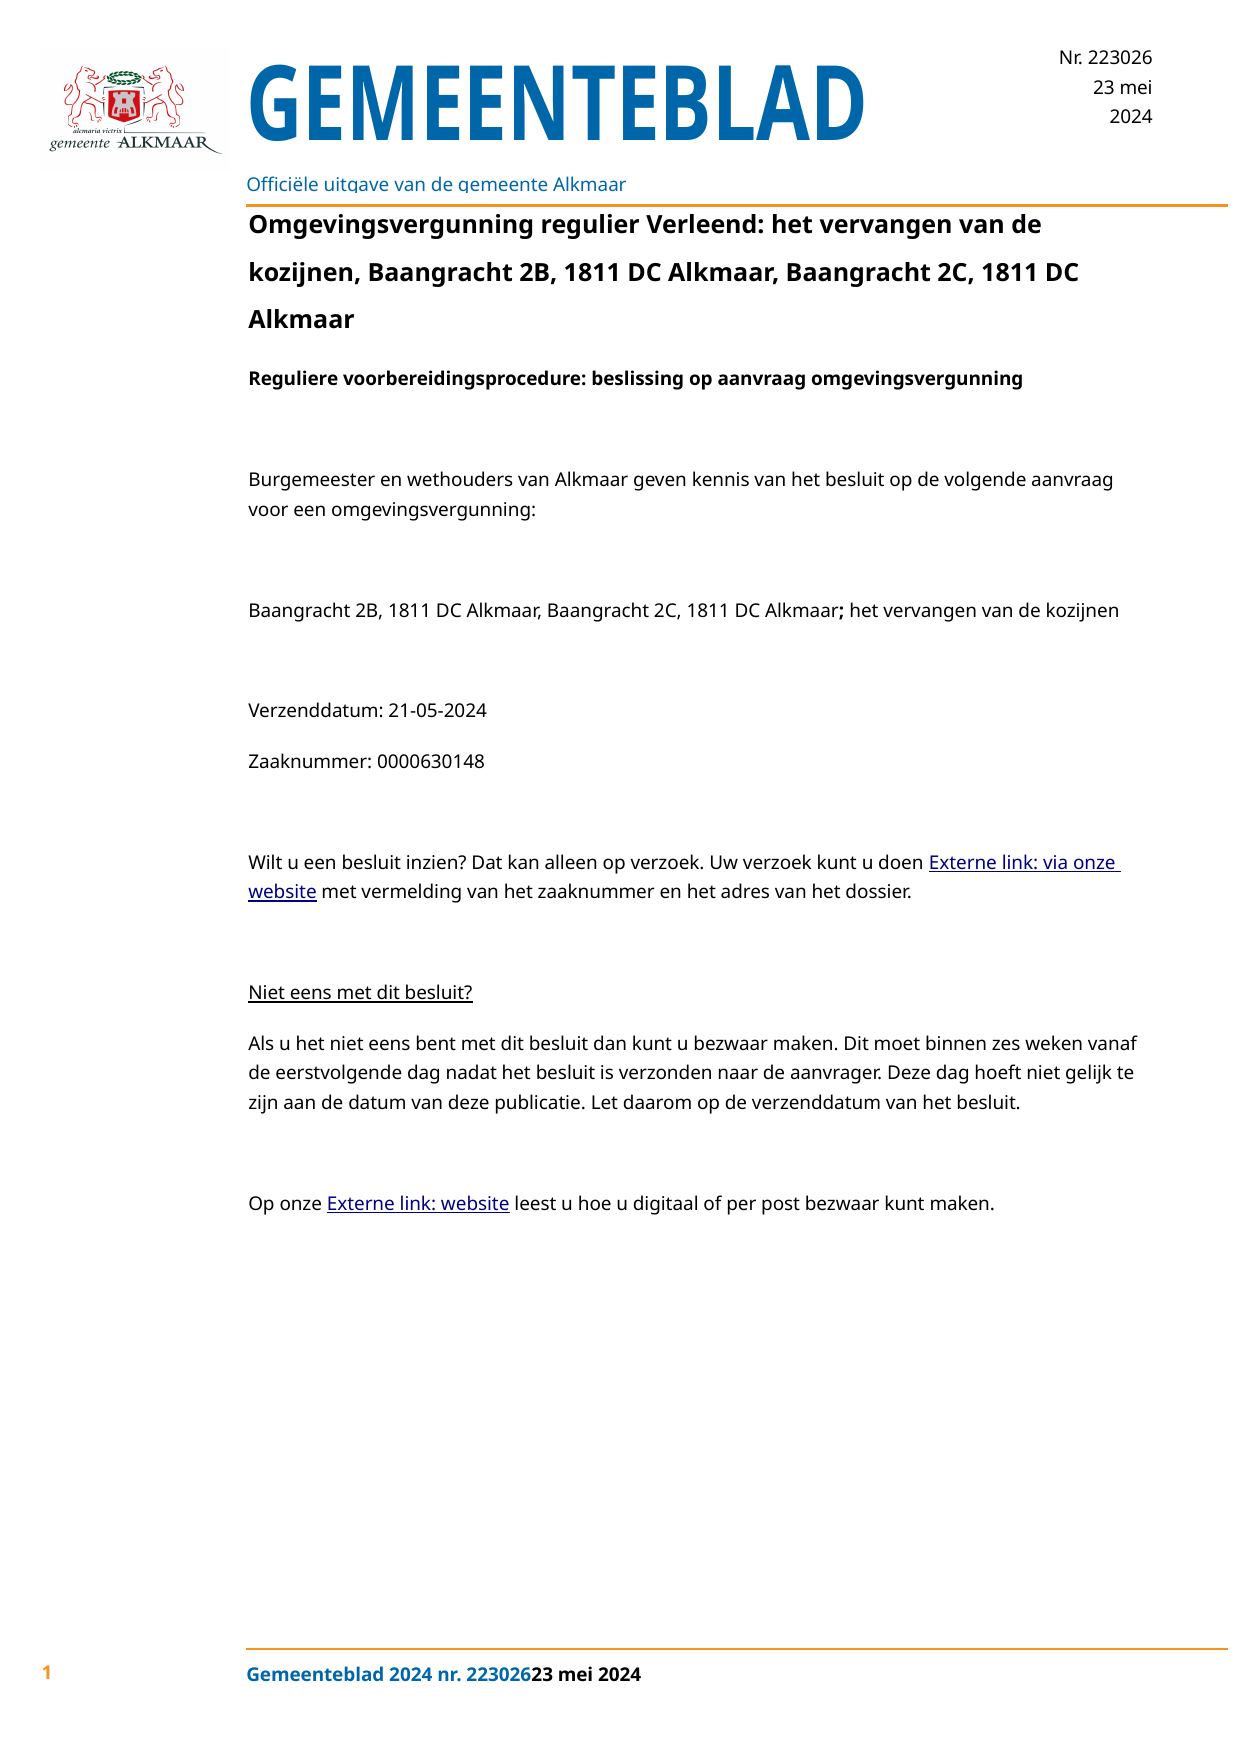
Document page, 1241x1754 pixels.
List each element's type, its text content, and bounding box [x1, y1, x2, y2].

picture [41, 47, 231, 172]
text Omgevingsvergunning regulier Verleend: het vervangen van de kozijnen, Baangracht 2B, 1811 DC Alkmaar, Baangracht 2C, 1811 DC Alkmaar [248, 207, 1152, 336]
text Verzenddatum: 21-05-2024 [248, 698, 1152, 723]
text Burgemeester en wethouders van Alkmaar geven kennis van het besluit op de volgende aanvraag voor een omgevingsvergunning: [248, 466, 1152, 522]
text Reguliere voorbereidingsprocedure: beslissing op aanvraag omgevingsvergunning [248, 366, 1152, 391]
text Wilt u een besluit inzien? Dat kan alleen op verzoek. Uw verzoek kunt u doen Externe link: via onze website met vermelding van het zaaknummer en het adres van het dossier. [248, 849, 1152, 904]
text Als u het niet eens bent met dit besluit dan kunt u bezwaar maken. Dit moet binnen zes weken vanaf de eerstvolgende dag nadat het besluit is verzonden naar de aanvrager. Deze dag hoeft niet gelijk te zijn aan de datum van deze publicatie. Let daarom op de verzenddatum van het besluit. [248, 1030, 1152, 1114]
text Baangracht 2B, 1811 DC Alkmaar, Baangracht 2C, 1811 DC Alkmaar; het vervangen van de kozijnen [248, 597, 1152, 622]
text Op onze Externe link: website leest u hoe u digitaal of per post bezwaar kunt maken. [248, 1190, 1152, 1215]
text Zaaknummer: 0000630148 [248, 748, 1152, 774]
text Niet eens met dit besluit? [248, 979, 1152, 1005]
